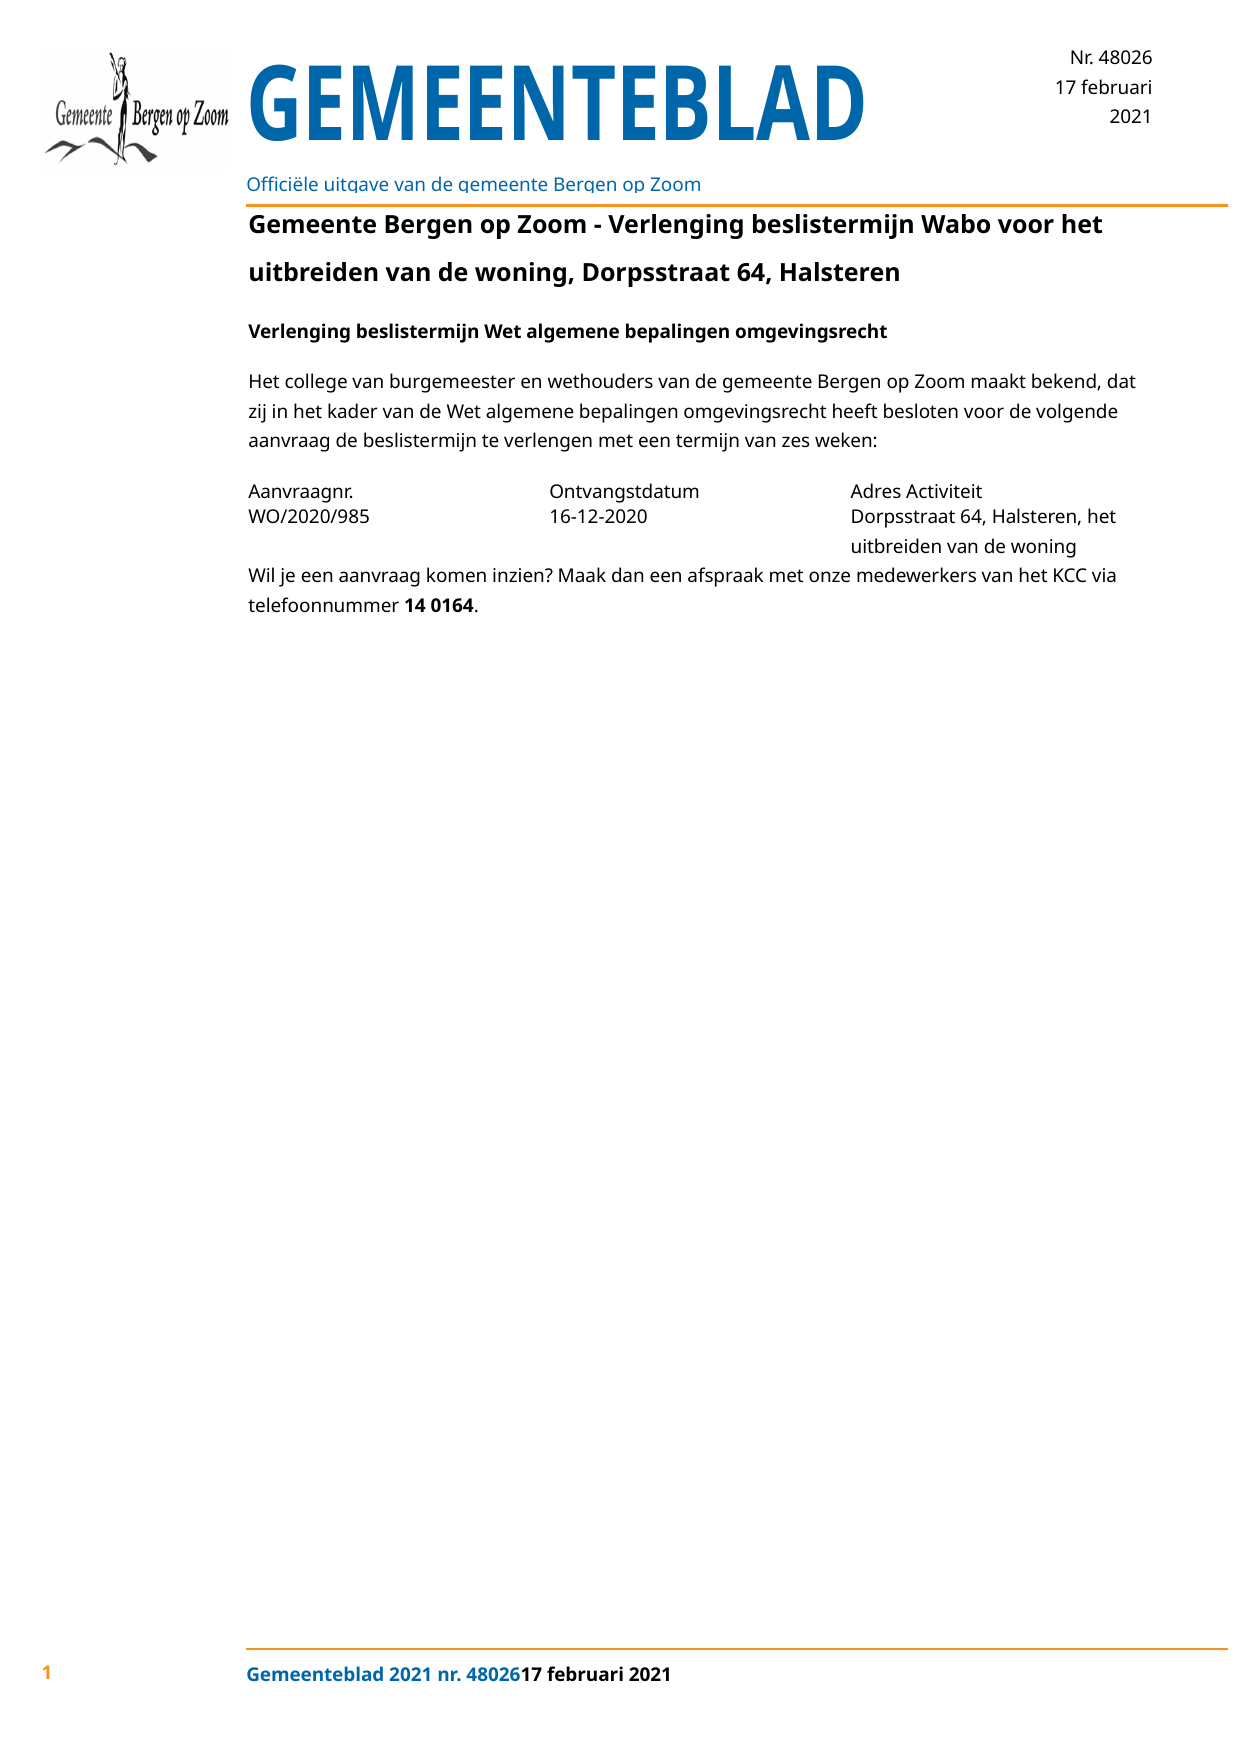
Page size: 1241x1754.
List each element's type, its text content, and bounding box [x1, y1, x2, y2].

table_cell 16-12-2020 [549, 504, 850, 559]
table_header Adres Activiteit [850, 478, 1152, 504]
picture [41, 47, 231, 172]
text Verlenging beslistermijn Wet algemene bepalingen omgevingsrecht [248, 318, 1152, 344]
text Het college van burgemeester en wethouders van de gemeente Bergen op Zoom maakt bekend, dat zij in het kader van de Wet algemene bepalingen omgevingsrecht heeft besloten voor de volgende aanvraag de beslistermijn te verlengen met een termijn van zes weken: [248, 368, 1152, 453]
text Wil je een aanvraag komen inzien? Maak dan een afspraak met onze medewerkers van het KCC via telefoonnummer 14 0164. [248, 562, 1152, 618]
table_header Ontvangstdatum [549, 478, 850, 504]
table_header Aanvraagnr. [248, 478, 549, 504]
table_cell Dorpsstraat 64, Halsteren, het uitbreiden van de woning [850, 504, 1152, 559]
table_cell WO/2020/985 [248, 504, 549, 559]
text Gemeente Bergen op Zoom - Verlenging beslistermijn Wabo voor het uitbreiden van de woning, Dorpsstraat 64, Halsteren [248, 207, 1152, 288]
